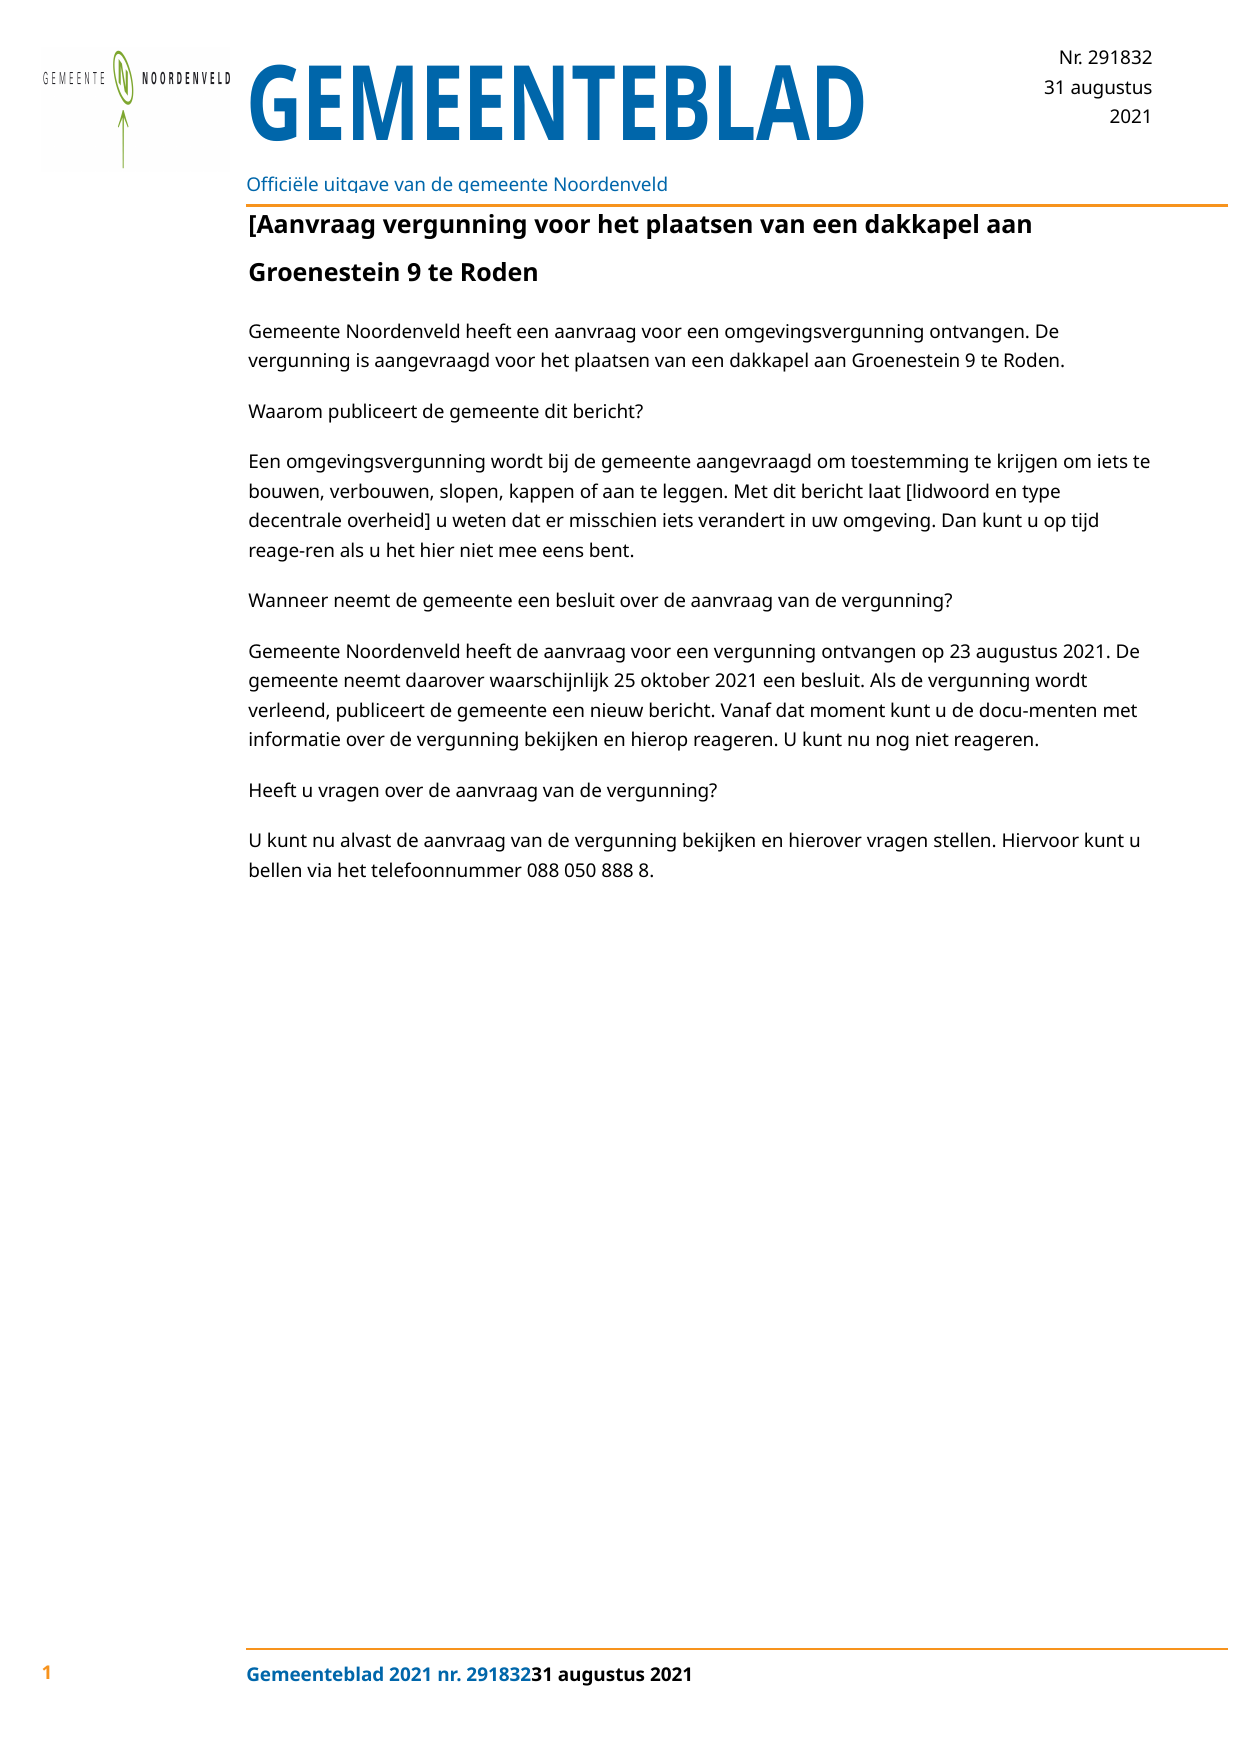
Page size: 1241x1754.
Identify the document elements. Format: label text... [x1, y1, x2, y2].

text Heeft u vragen over de aanvraag van de vergunning? [248, 777, 1152, 803]
text Een omgevingsvergunning wordt bij de gemeente aangevraagd om toestemming te krijgen om iets te bouwen, verbouwen, slopen, kappen of aan te leggen. Met dit bericht laat [lidwoord en type decentrale overheid] u weten dat er misschien iets verandert in uw omgeving. Dan kunt u op tijd reage-ren als u het hier niet mee eens bent. [248, 448, 1152, 563]
text U kunt nu alvast de aanvraag van de vergunning bekijken en hierover vragen stellen. Hiervoor kunt u bellen via het telefoonnummer 088 050 888 8. [248, 827, 1152, 883]
text Gemeente Noordenveld heeft de aanvraag voor een vergunning ontvangen op 23 augustus 2021. De gemeente neemt daarover waarschijnlijk 25 oktober 2021 een besluit. Als de vergunning wordt verleend, publiceert de gemeente een nieuw bericht. Vanaf dat moment kunt u de docu-menten met informatie over de vergunning bekijken en hierop reageren. U kunt nu nog niet reageren. [248, 638, 1152, 752]
text Waarom publiceert de gemeente dit bericht? [248, 398, 1152, 424]
text Wanneer neemt de gemeente een besluit over de aanvraag van de vergunning? [248, 587, 1152, 613]
text Gemeente Noordenveld heeft een aanvraag voor een omgevingsvergunning ontvangen. De vergunning is aangevraagd voor het plaatsen van een dakkapel aan Groenestein 9 te Roden. [248, 318, 1152, 373]
picture [41, 47, 231, 172]
text [Aanvraag vergunning voor het plaatsen van een dakkapel aan Groenestein 9 te Roden [248, 207, 1152, 288]
